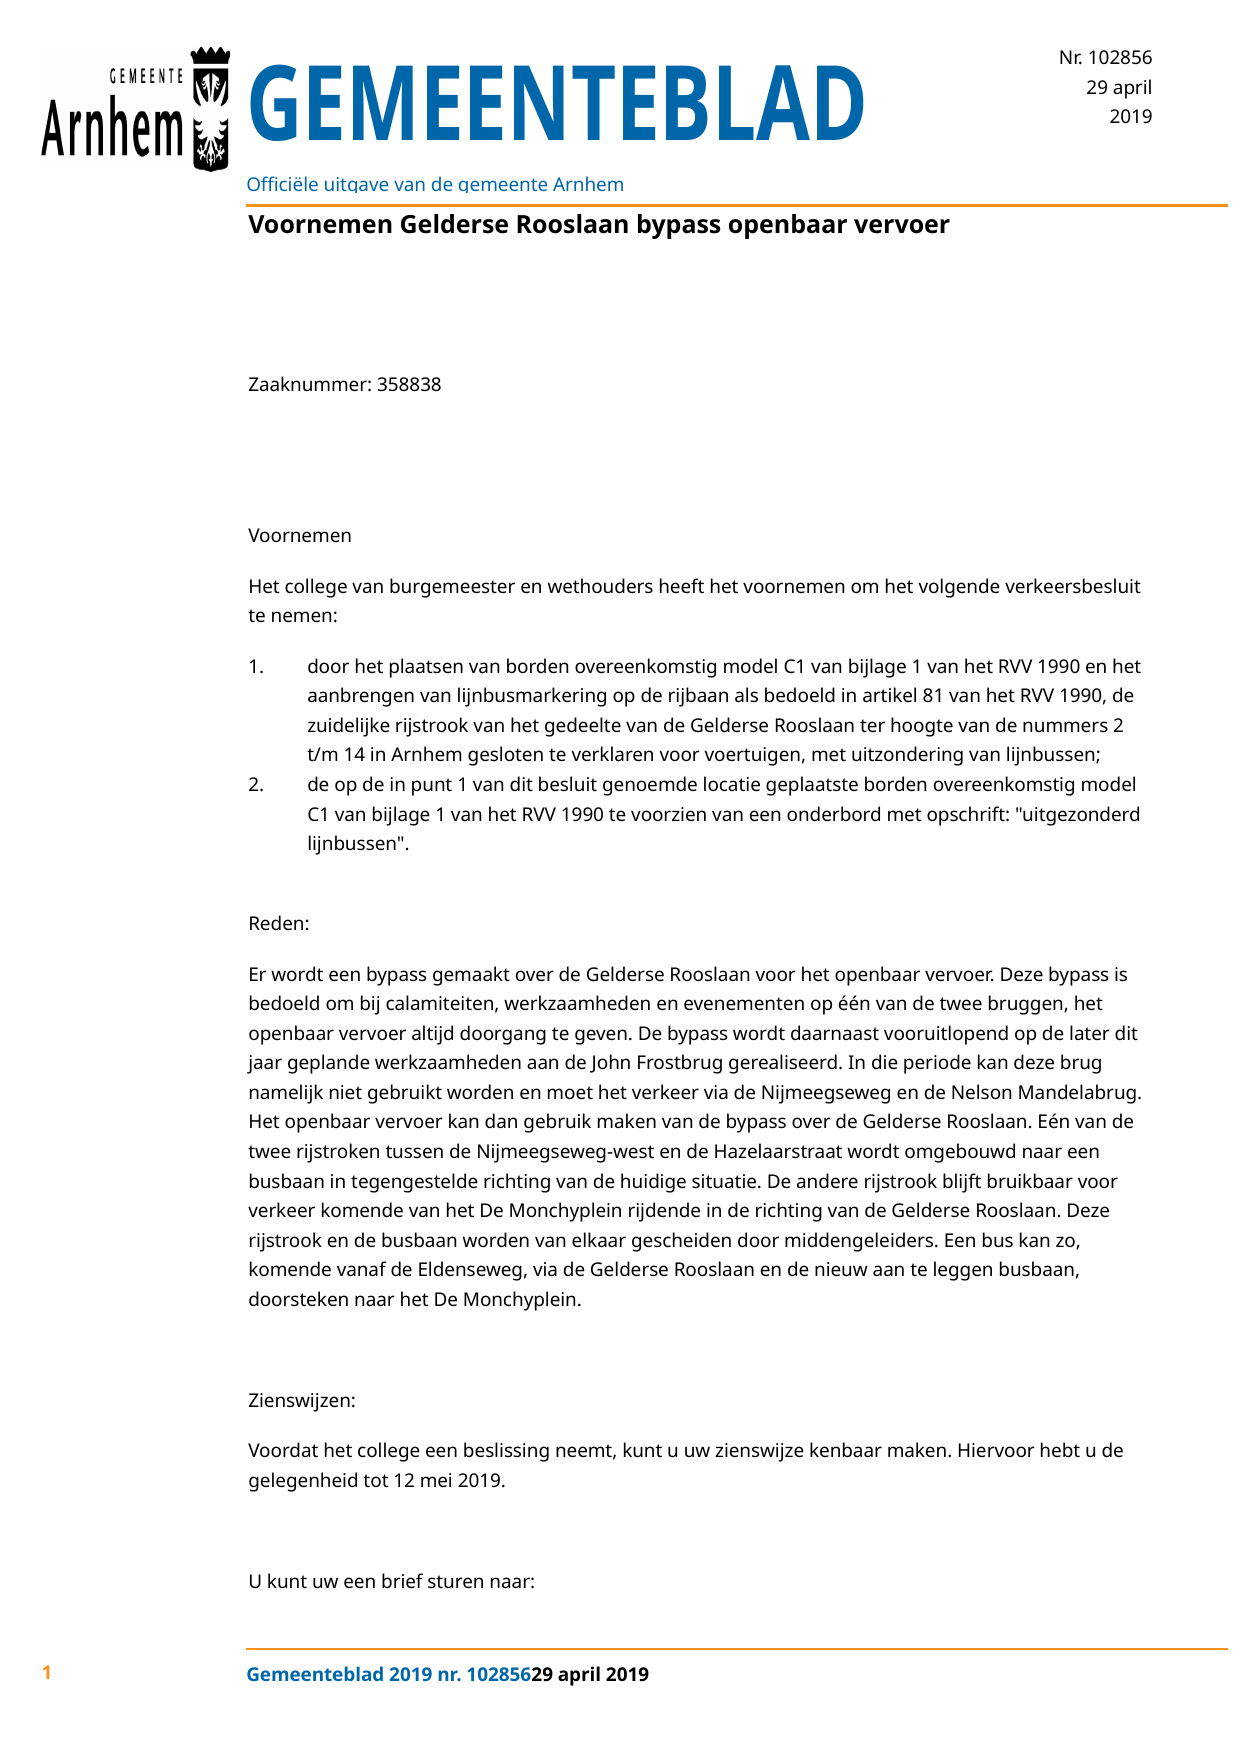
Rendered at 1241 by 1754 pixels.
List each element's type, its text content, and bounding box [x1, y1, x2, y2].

list de op de in punt 1 van dit besluit genoemde locatie geplaatste borden overeenkomstig model C1 van bijlage 1 van het RVV 1990 te voorzien van een onderbord met opschrift: "uitgezonderd lijnbussen". [248, 771, 1152, 856]
text Reden: [248, 910, 1152, 936]
list door het plaatsen van borden overeenkomstig model C1 van bijlage 1 van het RVV 1990 en het aanbrengen van lijnbusmarkering op de rijbaan als bedoeld in artikel 81 van het RVV 1990, de zuidelijke rijstrook van het gedeelte van de Gelderse Rooslaan ter hoogte van de nummers 2 t/m 14 in Arnhem gesloten te verklaren voor voertuigen, met uitzondering van lijnbussen; [248, 653, 1152, 767]
text Zaaknummer: 358838 [248, 371, 1152, 397]
text Voornemen [248, 522, 1152, 548]
text Voordat het college een beslissing neemt, kunt u uw zienswijze kenbaar maken. Hiervoor hebt u de gelegenheid tot 12 mei 2019. [248, 1437, 1152, 1493]
text Voornemen Gelderse Rooslaan bypass openbaar vervoer [248, 207, 1152, 241]
text U kunt uw een brief sturen naar: [248, 1568, 1152, 1593]
picture [41, 47, 231, 172]
text Het college van burgemeester en wethouders heeft het voornemen om het volgende verkeersbesluit te nemen: [248, 573, 1152, 628]
text Zienswijzen: [248, 1387, 1152, 1413]
text Er wordt een bypass gemaakt over de Gelderse Rooslaan voor het openbaar vervoer. Deze bypass is bedoeld om bij calamiteiten, werkzaamheden en evenementen op één van de twee bruggen, het openbaar vervoer altijd doorgang te geven. De bypass wordt daarnaast vooruitlopend op de later dit jaar geplande werkzaamheden aan de John Frostbrug gerealiseerd. In die periode kan deze brug namelijk niet gebruikt worden en moet het verkeer via de Nijmeegseweg en de Nelson Mandelabrug. Het openbaar vervoer kan dan gebruik maken van de bypass over de Gelderse Rooslaan. Eén van de twee rijstroken tussen de Nijmeegseweg-west en de Hazelaarstraat wordt omgebouwd naar een busbaan in tegengestelde richting van de huidige situatie. De andere rijstrook blijft bruikbaar voor verkeer komende van het De Monchyplein rijdende in de richting van de Gelderse Rooslaan. Deze rijstrook en de busbaan worden van elkaar gescheiden door middengeleiders. Een bus kan zo, komende vanaf de Eldenseweg, via de Gelderse Rooslaan en de nieuw aan te leggen busbaan, doorsteken naar het De Monchyplein. [248, 961, 1152, 1312]
